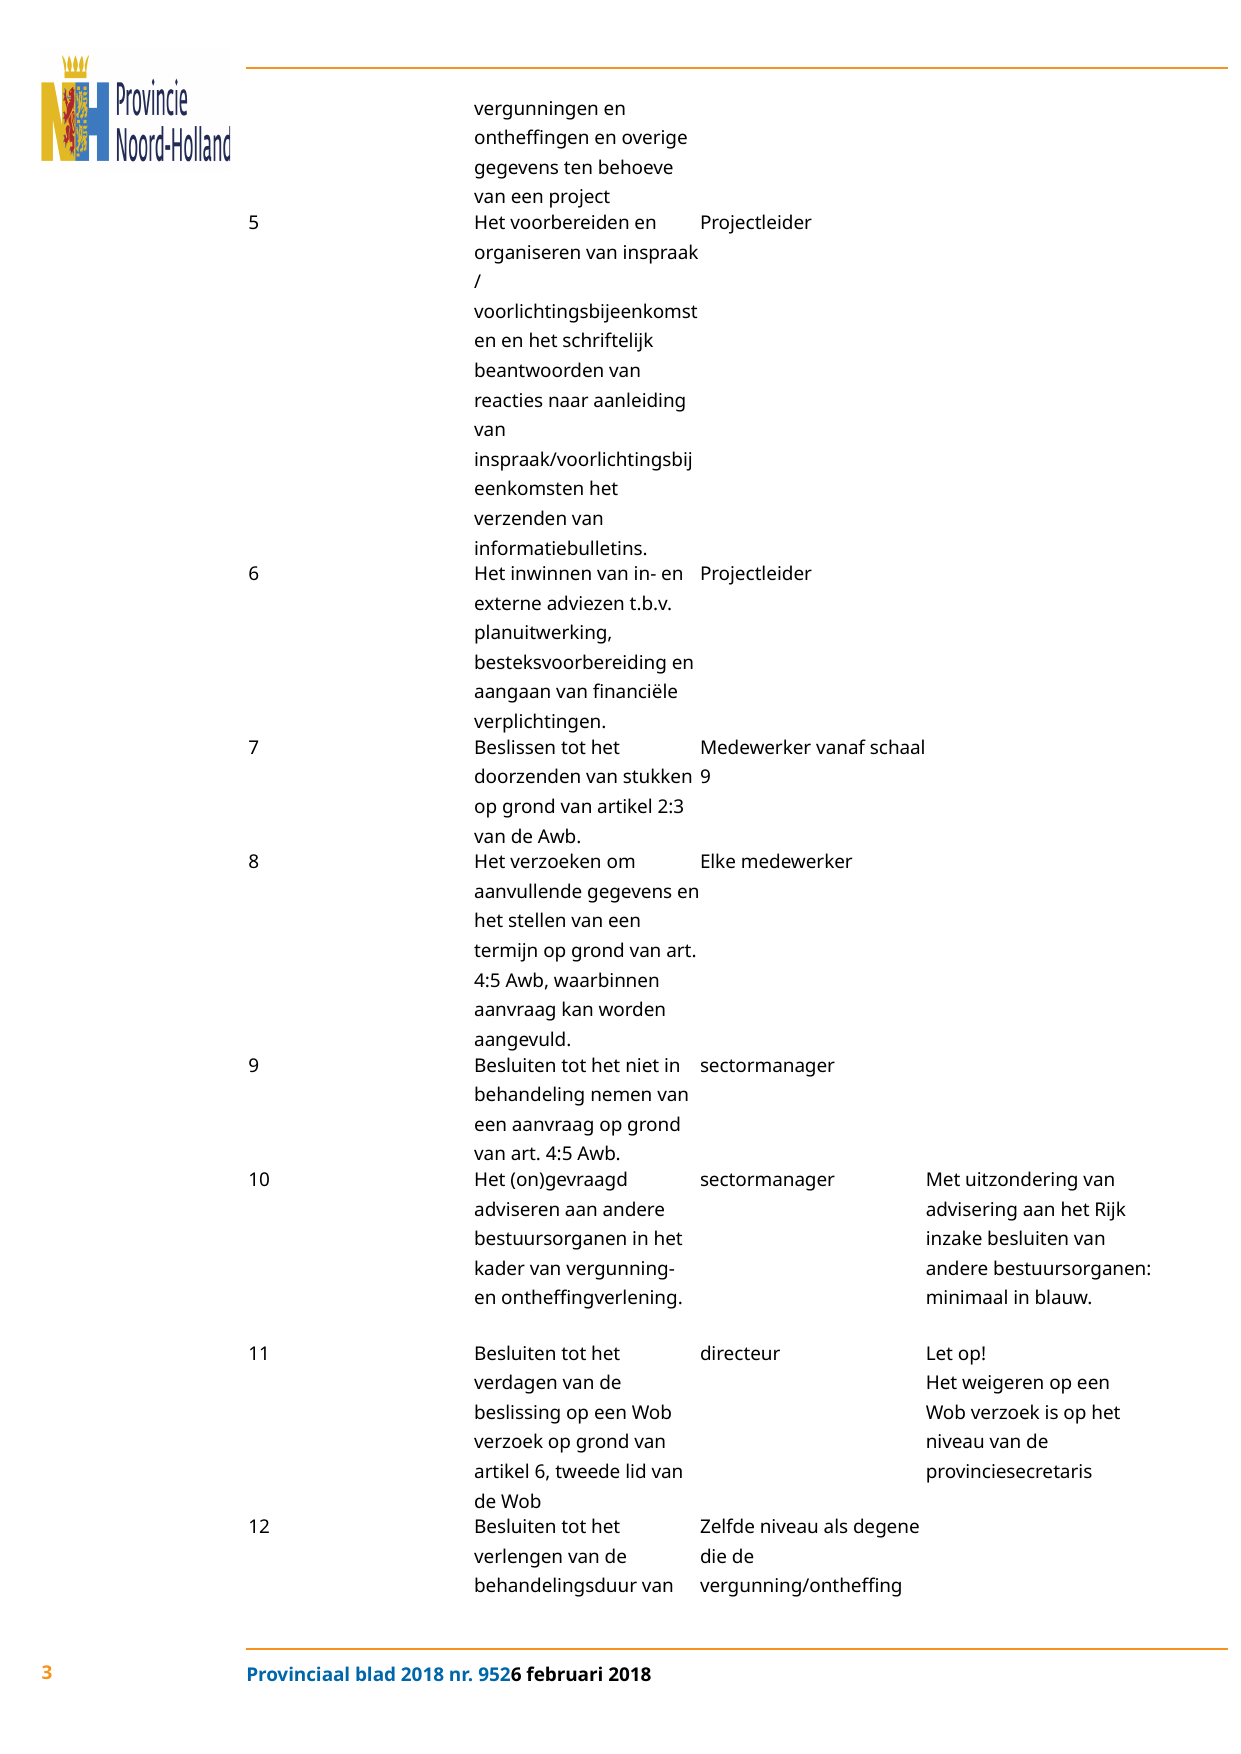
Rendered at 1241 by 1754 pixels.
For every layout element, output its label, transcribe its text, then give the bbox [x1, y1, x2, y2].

table_cell Projectleider [700, 209, 926, 560]
table_cell [926, 560, 1152, 734]
table_cell 11 [248, 1340, 474, 1513]
table_cell Het (on)gevraagd adviseren aan andere bestuursorganen in het kader van vergunning- en ontheffingverlening. [474, 1166, 700, 1340]
table_cell Het voorbereiden en organiseren van inspraak / voorlichtingsbijeenkomsten en het schriftelijk beantwoorden van reacties naar aanleiding van inspraak/voorlichtingsbijeenkomsten het verzenden van informatiebulletins. [474, 209, 700, 560]
table_cell 6 [248, 560, 474, 734]
table_cell Beslissen tot het doorzenden van stukken op grond van artikel 2:3 van de Awb. [474, 734, 700, 848]
table_cell [700, 95, 926, 209]
table_cell [248, 95, 474, 209]
table_cell 8 [248, 849, 474, 1052]
table_cell 10 [248, 1166, 474, 1340]
table_cell [926, 849, 1152, 1052]
table_cell directeur [700, 1340, 926, 1513]
table_cell 12 [248, 1514, 474, 1598]
table_cell Let op! Het weigeren op een Wob verzoek is op het niveau van de provinciesecretaris [926, 1340, 1152, 1513]
table_cell Besluiten tot het niet in behandeling nemen van een aanvraag op grond van art. 4:5 Awb. [474, 1052, 700, 1166]
table_cell Met uitzondering van advisering aan het Rijk inzake besluiten van andere bestuursorganen: minimaal in blauw. [926, 1166, 1152, 1340]
table_cell [926, 1052, 1152, 1166]
table_cell 9 [248, 1052, 474, 1166]
table_cell 7 [248, 734, 474, 848]
table_cell [926, 1514, 1152, 1598]
table_cell Het inwinnen van in- en externe adviezen t.b.v. planuitwerking, besteksvoorbereiding en aangaan van financiële verplichtingen. [474, 560, 700, 734]
picture [41, 47, 231, 172]
table_cell [926, 734, 1152, 848]
table_cell 5 [248, 209, 474, 560]
table_cell sectormanager [700, 1052, 926, 1166]
table_cell Projectleider [700, 560, 926, 734]
table_cell vergunningen en ontheffingen en overige gegevens ten behoeve van een project [474, 95, 700, 209]
table_cell Elke medewerker [700, 849, 926, 1052]
table_cell sectormanager [700, 1166, 926, 1340]
table_cell [926, 95, 1152, 209]
table_cell [926, 209, 1152, 560]
table_cell Het verzoeken om aanvullende gegevens en het stellen van een termijn op grond van art. 4:5 Awb, waarbinnen aanvraag kan worden aangevuld. [474, 849, 700, 1052]
table_cell Besluiten tot het verdagen van de beslissing op een Wob verzoek op grond van artikel 6, tweede lid van de Wob [474, 1340, 700, 1513]
table_cell Zelfde niveau als degene die de vergunning/ontheffing [700, 1514, 926, 1598]
table_cell Medewerker vanaf schaal 9 [700, 734, 926, 848]
table_cell Besluiten tot het verlengen van de behandelingsduur van [474, 1514, 700, 1598]
